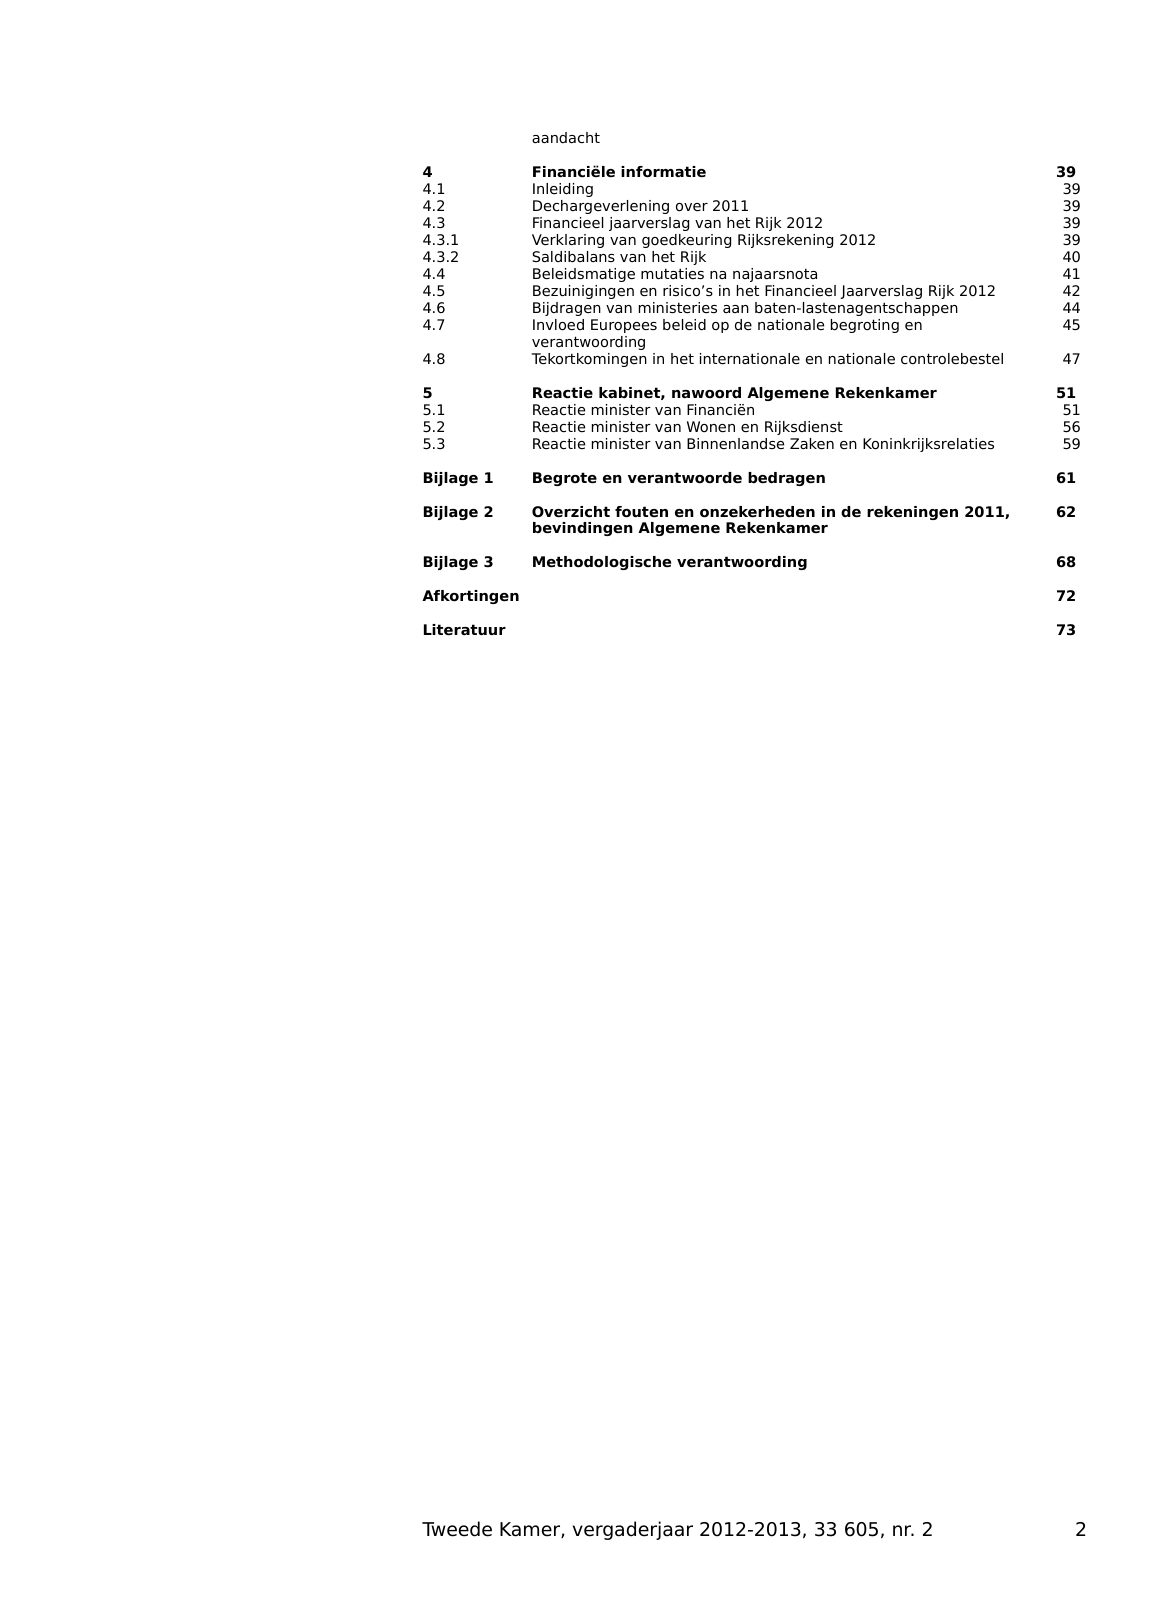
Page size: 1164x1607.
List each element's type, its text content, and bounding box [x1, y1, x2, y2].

table_cell 5.2 [422, 419, 526, 436]
table_cell [422, 538, 526, 554]
table_cell [526, 538, 1028, 554]
table_cell 72 [1028, 588, 1087, 605]
table_cell Tekortkomingen in het internationale en nationale controlebestel [526, 351, 1028, 368]
table_cell Begrote en verantwoorde bedragen [526, 470, 1028, 486]
table_cell 4.5 [422, 283, 526, 300]
table_cell 73 [1028, 622, 1087, 639]
table_cell [422, 130, 526, 147]
table_cell 4.1 [422, 181, 526, 198]
table_cell Financieel jaarverslag van het Rijk 2012 [526, 215, 1028, 232]
table_cell 42 [1028, 283, 1087, 300]
table_cell [422, 486, 526, 503]
table_cell 40 [1028, 249, 1087, 266]
table_cell 45 [1028, 317, 1087, 351]
table_cell 56 [1028, 419, 1087, 436]
table_cell [526, 147, 1028, 164]
table_cell Reactie kabinet, nawoord Algemene Rekenkamer [526, 385, 1028, 402]
table_cell 39 [1028, 198, 1087, 215]
table_cell [422, 368, 526, 384]
table_cell 47 [1028, 351, 1087, 368]
table_cell Verklaring van goedkeuring Rijksrekening 2012 [526, 232, 1028, 249]
table_cell [526, 368, 1028, 384]
table_cell 4.8 [422, 351, 526, 368]
table_cell 39 [1028, 181, 1087, 198]
table_cell [1028, 368, 1087, 384]
table_cell Inleiding [526, 181, 1028, 198]
table_cell 5 [422, 385, 526, 402]
table_cell Bezuinigingen en risico’s in het Financieel Jaarverslag Rijk 2012 [526, 283, 1028, 300]
table_cell 51 [1028, 402, 1087, 418]
table_cell 4.3.1 [422, 232, 526, 249]
table_cell Reactie minister van Binnenlandse Zaken en Koninkrijksrelaties [526, 436, 1028, 452]
table_cell Bijlage 2 [422, 504, 526, 537]
table_cell 68 [1028, 554, 1087, 571]
table_cell Invloed Europees beleid op de nationale begroting en verantwoording [526, 317, 1028, 351]
table_cell [1028, 538, 1087, 554]
table_cell [1028, 571, 1087, 588]
table_cell [422, 571, 526, 588]
table_cell 39 [1028, 232, 1087, 249]
table_cell 4.6 [422, 300, 526, 317]
table_cell Methodologische verantwoording [526, 554, 1028, 571]
table_cell 4.3.2 [422, 249, 526, 266]
table_cell Reactie minister van Wonen en Rijksdienst [526, 419, 1028, 436]
table_cell 4 [422, 164, 526, 181]
table_cell 4.3 [422, 215, 526, 232]
table_cell aandacht [526, 130, 1028, 147]
table_cell 44 [1028, 300, 1087, 317]
table_cell 59 [1028, 436, 1087, 452]
table_cell Overzicht fouten en onzekerheden in de rekeningen 2011, bevindingen Algemene Rekenkamer [526, 504, 1028, 537]
table_cell Afkortingen [422, 588, 1028, 605]
table_cell 5.1 [422, 402, 526, 418]
table_cell Saldibalans van het Rijk [526, 249, 1028, 266]
table_cell 41 [1028, 266, 1087, 283]
table_cell 39 [1028, 164, 1087, 181]
table_cell Beleidsmatige mutaties na najaarsnota [526, 266, 1028, 283]
table_cell [526, 571, 1028, 588]
table_cell Literatuur [422, 622, 1028, 639]
table_cell Financiële informatie [526, 164, 1028, 181]
table_cell [1028, 486, 1087, 503]
table_cell [1028, 453, 1087, 469]
table_cell Bijdragen van ministeries aan baten-lastenagentschappen [526, 300, 1028, 317]
table_cell [422, 605, 526, 622]
table_cell 4.7 [422, 317, 526, 351]
table_cell [422, 147, 526, 164]
table_cell Dechargeverlening over 2011 [526, 198, 1028, 215]
table_cell Bijlage 3 [422, 554, 526, 571]
table_cell [526, 486, 1028, 503]
table_cell 4.2 [422, 198, 526, 215]
table_cell [1028, 147, 1087, 164]
table_cell [526, 605, 1028, 622]
table_cell 5.3 [422, 436, 526, 452]
table_cell [422, 453, 526, 469]
table_cell Reactie minister van Financiën [526, 402, 1028, 418]
table_cell [1028, 605, 1087, 622]
table_cell 4.4 [422, 266, 526, 283]
table_cell Bijlage 1 [422, 470, 526, 486]
table_cell [526, 453, 1028, 469]
table_cell 62 [1028, 504, 1087, 537]
table_cell [1028, 130, 1087, 147]
table_cell 51 [1028, 385, 1087, 402]
table_cell 61 [1028, 470, 1087, 486]
table_cell 39 [1028, 215, 1087, 232]
